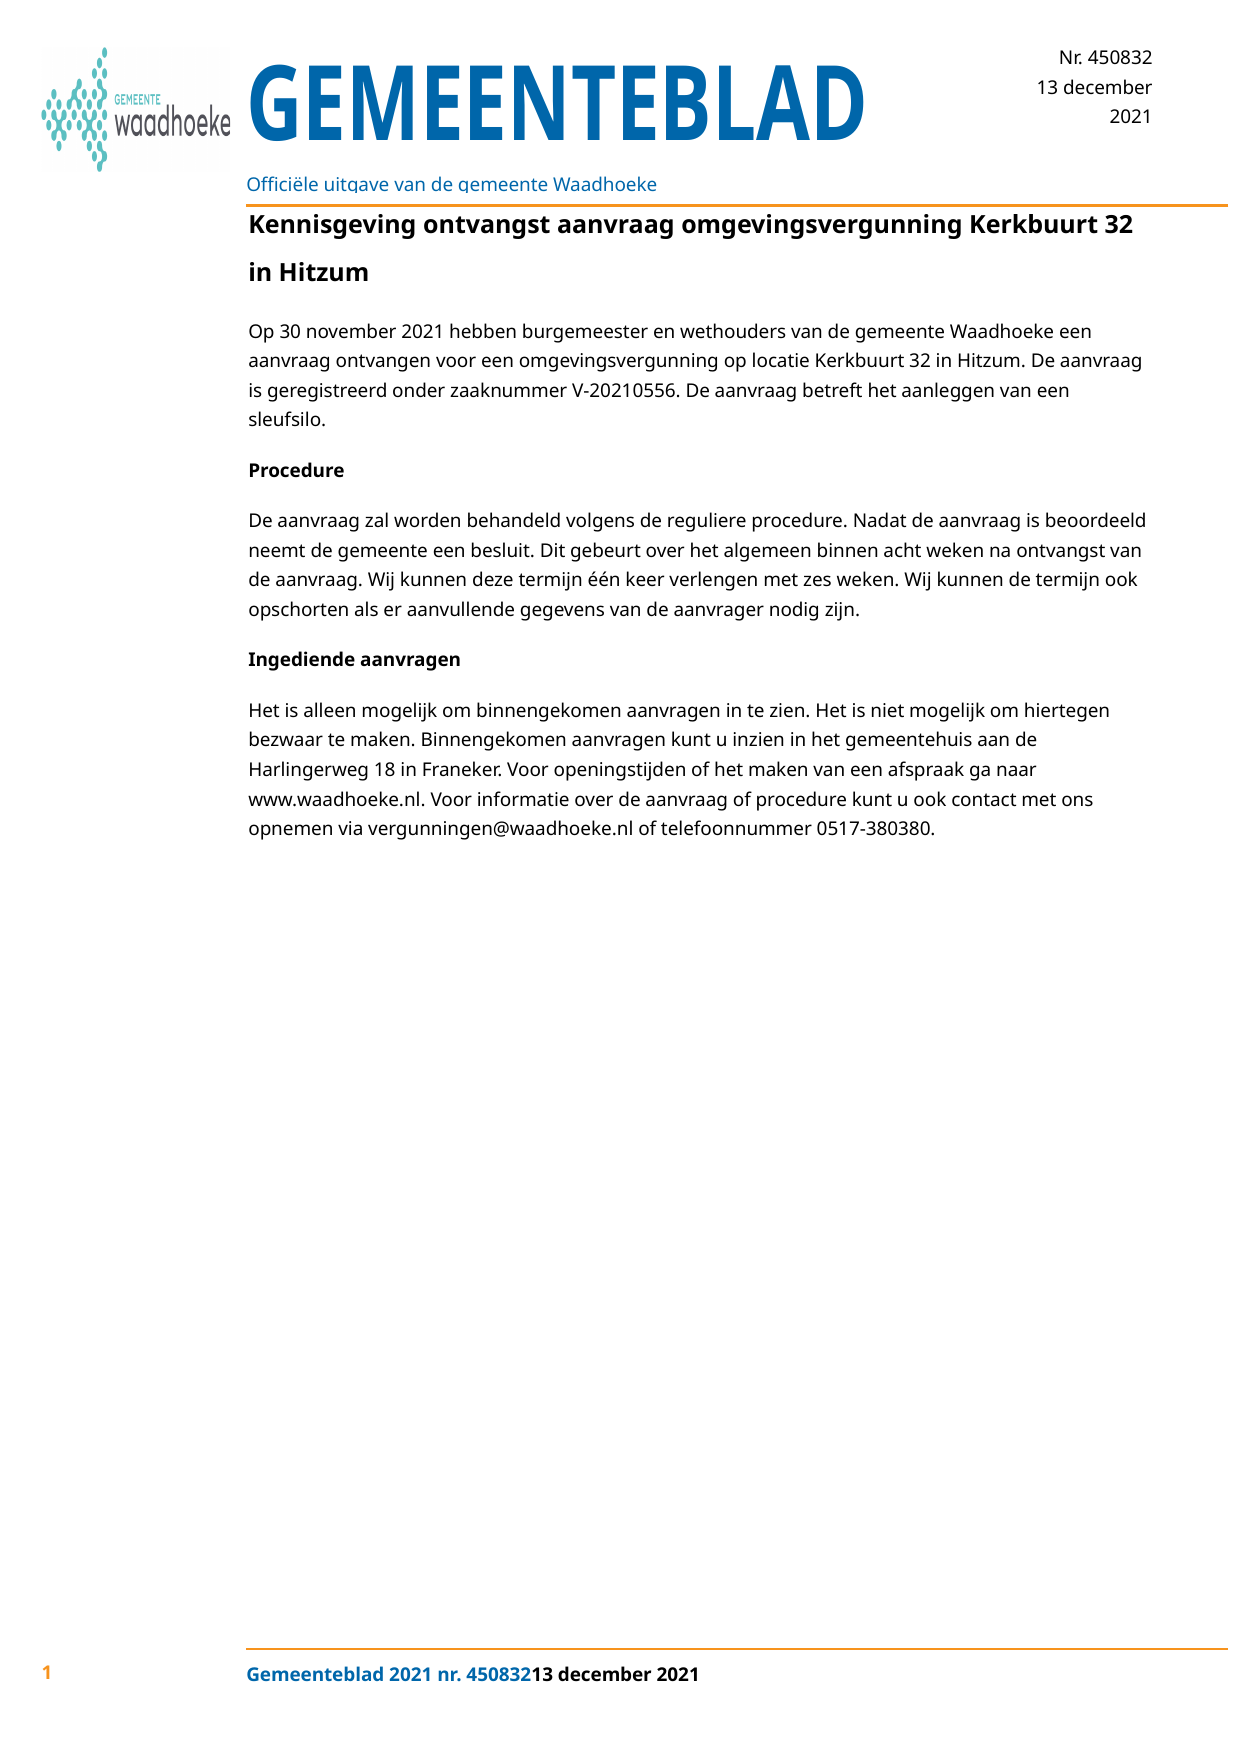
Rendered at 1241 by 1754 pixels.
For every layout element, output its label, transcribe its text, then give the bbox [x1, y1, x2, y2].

text Het is alleen mogelijk om binnengekomen aanvragen in te zien. Het is niet mogelijk om hiertegen bezwaar te maken. Binnengekomen aanvragen kunt u inzien in het gemeentehuis aan de Harlingerweg 18 in Franeker. Voor openingstijden of het maken van een afspraak ga naar www.waadhoeke.nl. Voor informatie over de aanvraag of procedure kunt u ook contact met ons opnemen via vergunningen@waadhoeke.nl of telefoonnummer 0517-380380. [248, 697, 1152, 841]
text Kennisgeving ontvangst aanvraag omgevingsvergunning Kerkbuurt 32 in Hitzum [248, 207, 1152, 288]
text De aanvraag zal worden behandeld volgens de reguliere procedure. Nadat de aanvraag is beoordeeld neemt de gemeente een besluit. Dit gebeurt over het algemeen binnen acht weken na ontvangst van de aanvraag. Wij kunnen deze termijn één keer verlengen met zes weken. Wij kunnen de termijn ook opschorten als er aanvullende gegevens van de aanvrager nodig zijn. [248, 507, 1152, 622]
text Procedure [248, 457, 1152, 483]
text Op 30 november 2021 hebben burgemeester en wethouders van de gemeente Waadhoeke een aanvraag ontvangen voor een omgevingsvergunning op locatie Kerkbuurt 32 in Hitzum. De aanvraag is geregistreerd onder zaaknummer V-20210556. De aanvraag betreft het aanleggen van een sleufsilo. [248, 318, 1152, 432]
picture [41, 47, 231, 172]
text Ingediende aanvragen [248, 647, 1152, 672]
